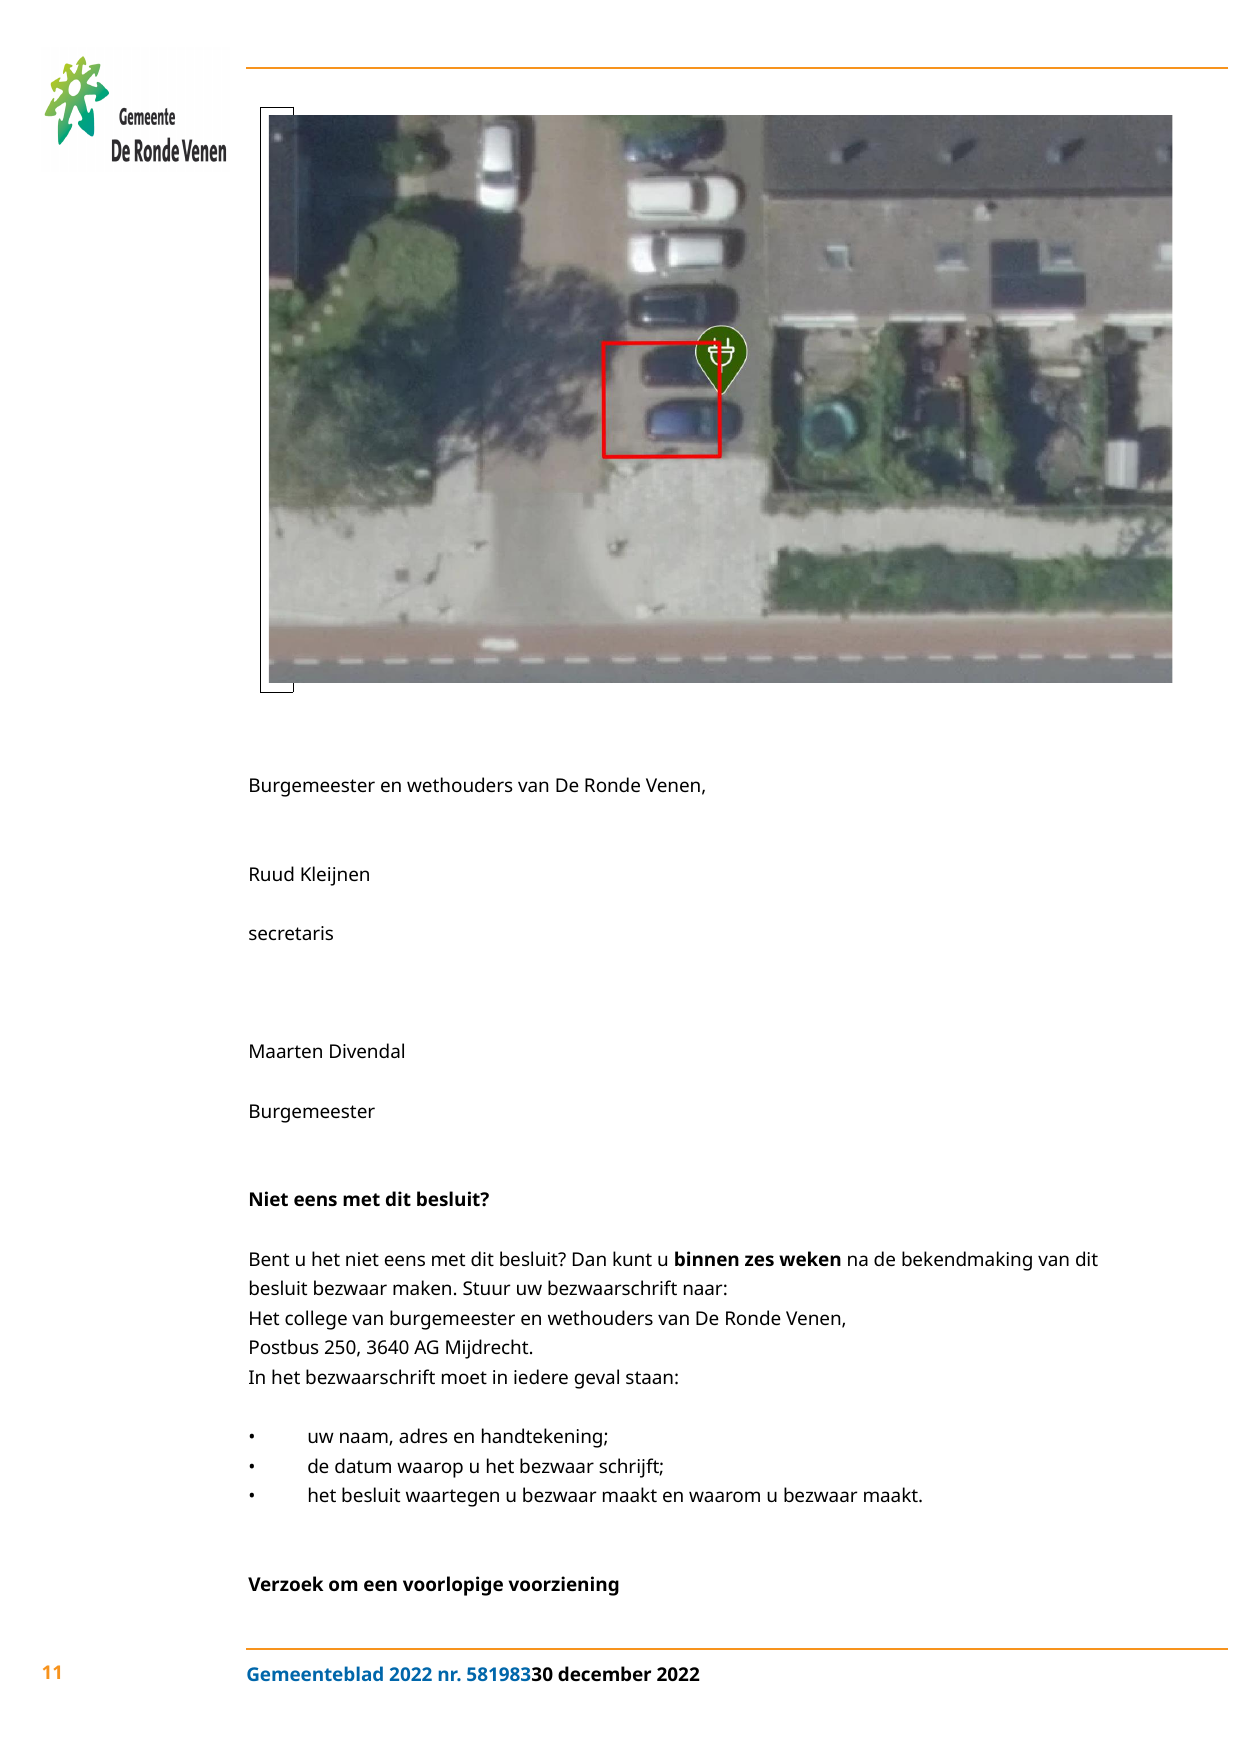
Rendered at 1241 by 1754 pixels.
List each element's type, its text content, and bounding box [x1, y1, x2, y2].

picture [268, 115, 1173, 683]
list het besluit waartegen u bezwaar maakt en waarom u bezwaar maakt. [248, 1482, 1152, 1508]
list uw naam, adres en handtekening; [248, 1423, 1152, 1449]
text Het college van burgemeester en wethouders van De Ronde Venen, [248, 1305, 1152, 1331]
text In het bezwaarschrift moet in iedere geval staan: [248, 1364, 1152, 1390]
list de datum waarop u het bezwaar schrijft; [248, 1453, 1152, 1478]
text secretaris [248, 920, 1152, 946]
text Verzoek om een voorlopige voorziening [248, 1571, 1152, 1597]
picture [41, 47, 231, 172]
text Postbus 250, 3640 AG Mijdrecht. [248, 1334, 1152, 1360]
text Niet eens met dit besluit? [248, 1187, 1152, 1212]
text Ruud Kleijnen [248, 861, 1152, 887]
text Burgemeester [248, 1098, 1152, 1123]
text Maarten Divendal [248, 1039, 1152, 1064]
text Burgemeester en wethouders van De Ronde Venen, [248, 772, 1152, 798]
text Bent u het niet eens met dit besluit? Dan kunt u binnen zes weken na de bekendmaking van dit besluit bezwaar maken. Stuur uw bezwaarschrift naar: [248, 1246, 1152, 1301]
